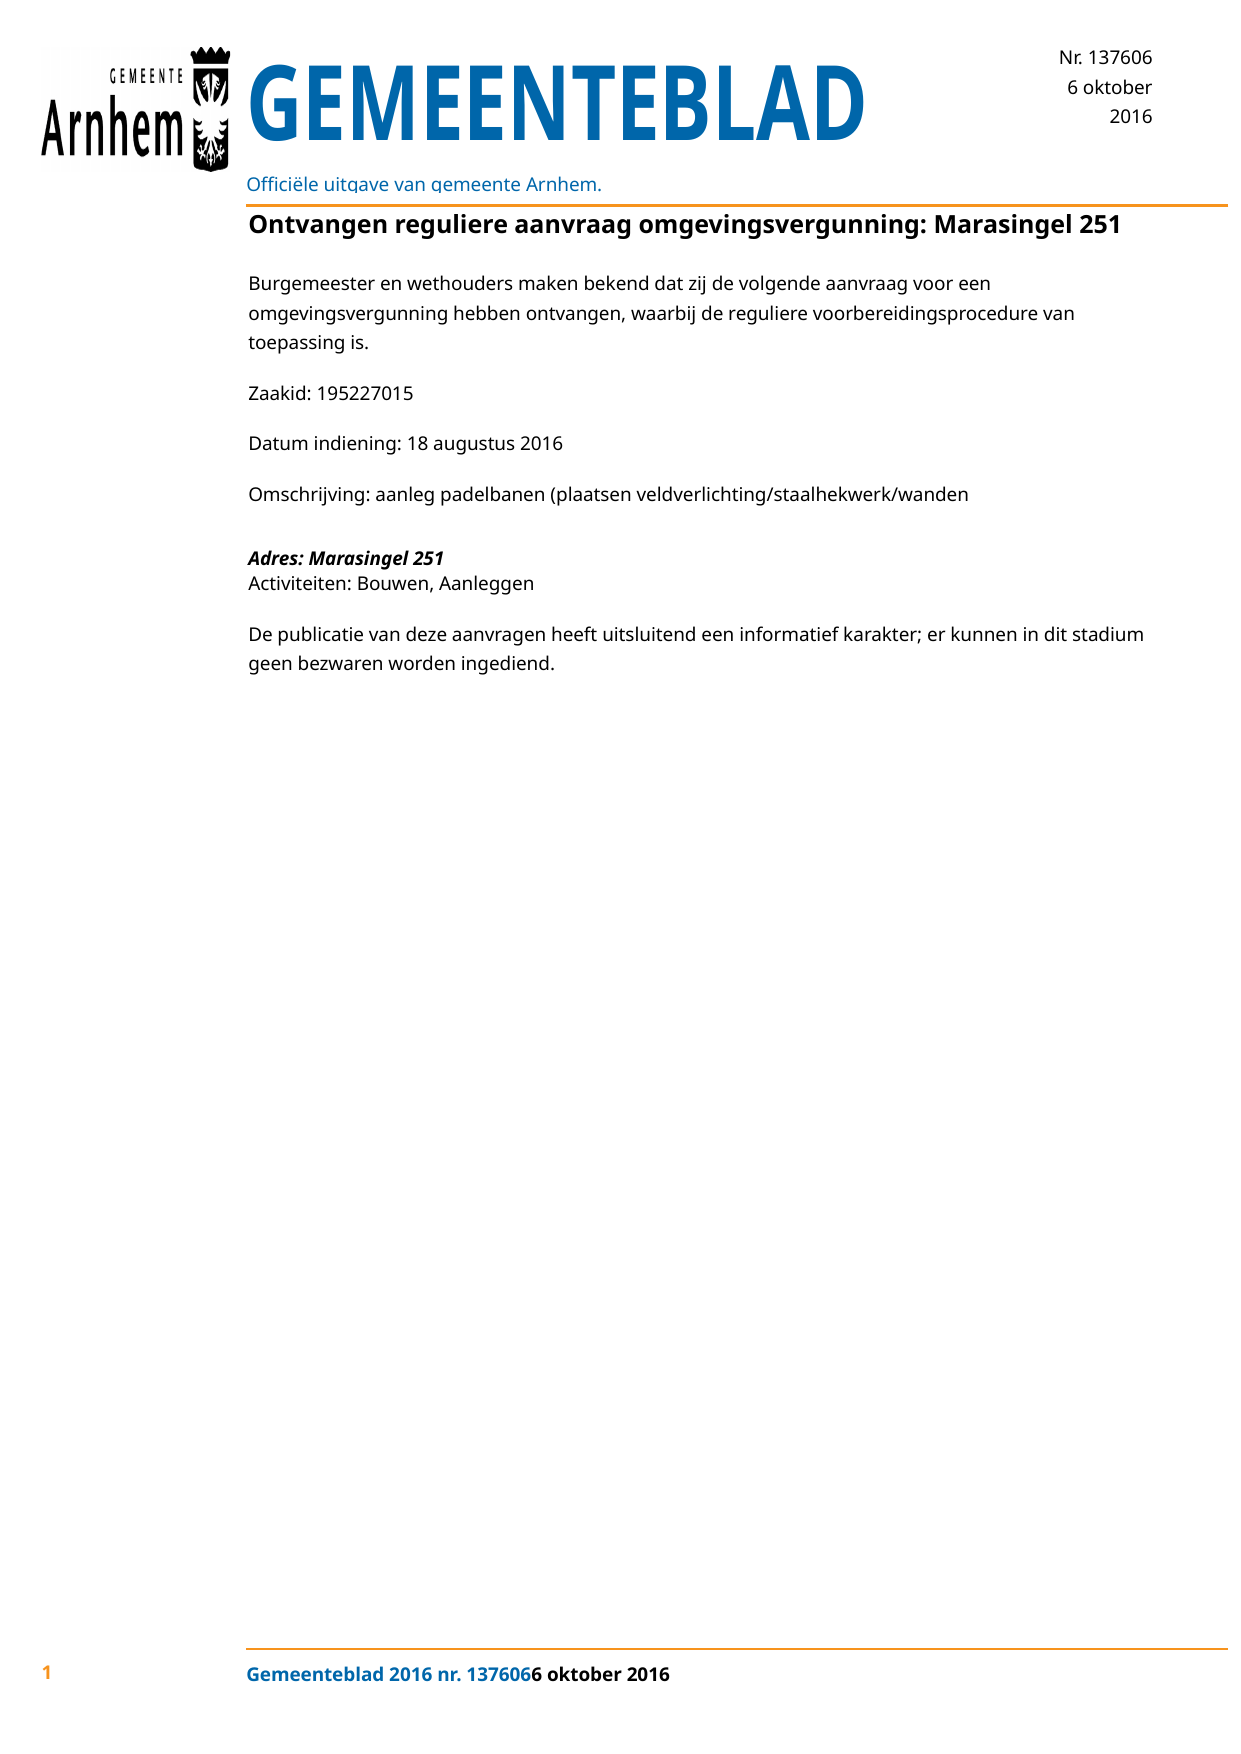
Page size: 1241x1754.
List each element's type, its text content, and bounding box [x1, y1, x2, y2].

picture [41, 47, 231, 172]
text Datum indiening: 18 augustus 2016 [248, 430, 1152, 456]
text Activiteiten: Bouwen, Aanleggen [248, 570, 1152, 596]
text Burgemeester en wethouders maken bekend dat zij de volgende aanvraag voor een omgevingsvergunning hebben ontvangen, waarbij de reguliere voorbereidingsprocedure van toepassing is. [248, 270, 1152, 355]
text De publicatie van deze aanvragen heeft uitsluitend een informatief karakter; er kunnen in dit stadium geen bezwaren worden ingediend. [248, 621, 1152, 676]
text Adres: Marasingel 251 [248, 545, 1152, 570]
text Omschrijving: aanleg padelbanen (plaatsen veldverlichting/staalhekwerk/wanden [248, 481, 1152, 506]
text Zaakid: 195227015 [248, 380, 1152, 406]
text Ontvangen reguliere aanvraag omgevingsvergunning: Marasingel 251 [248, 207, 1152, 241]
